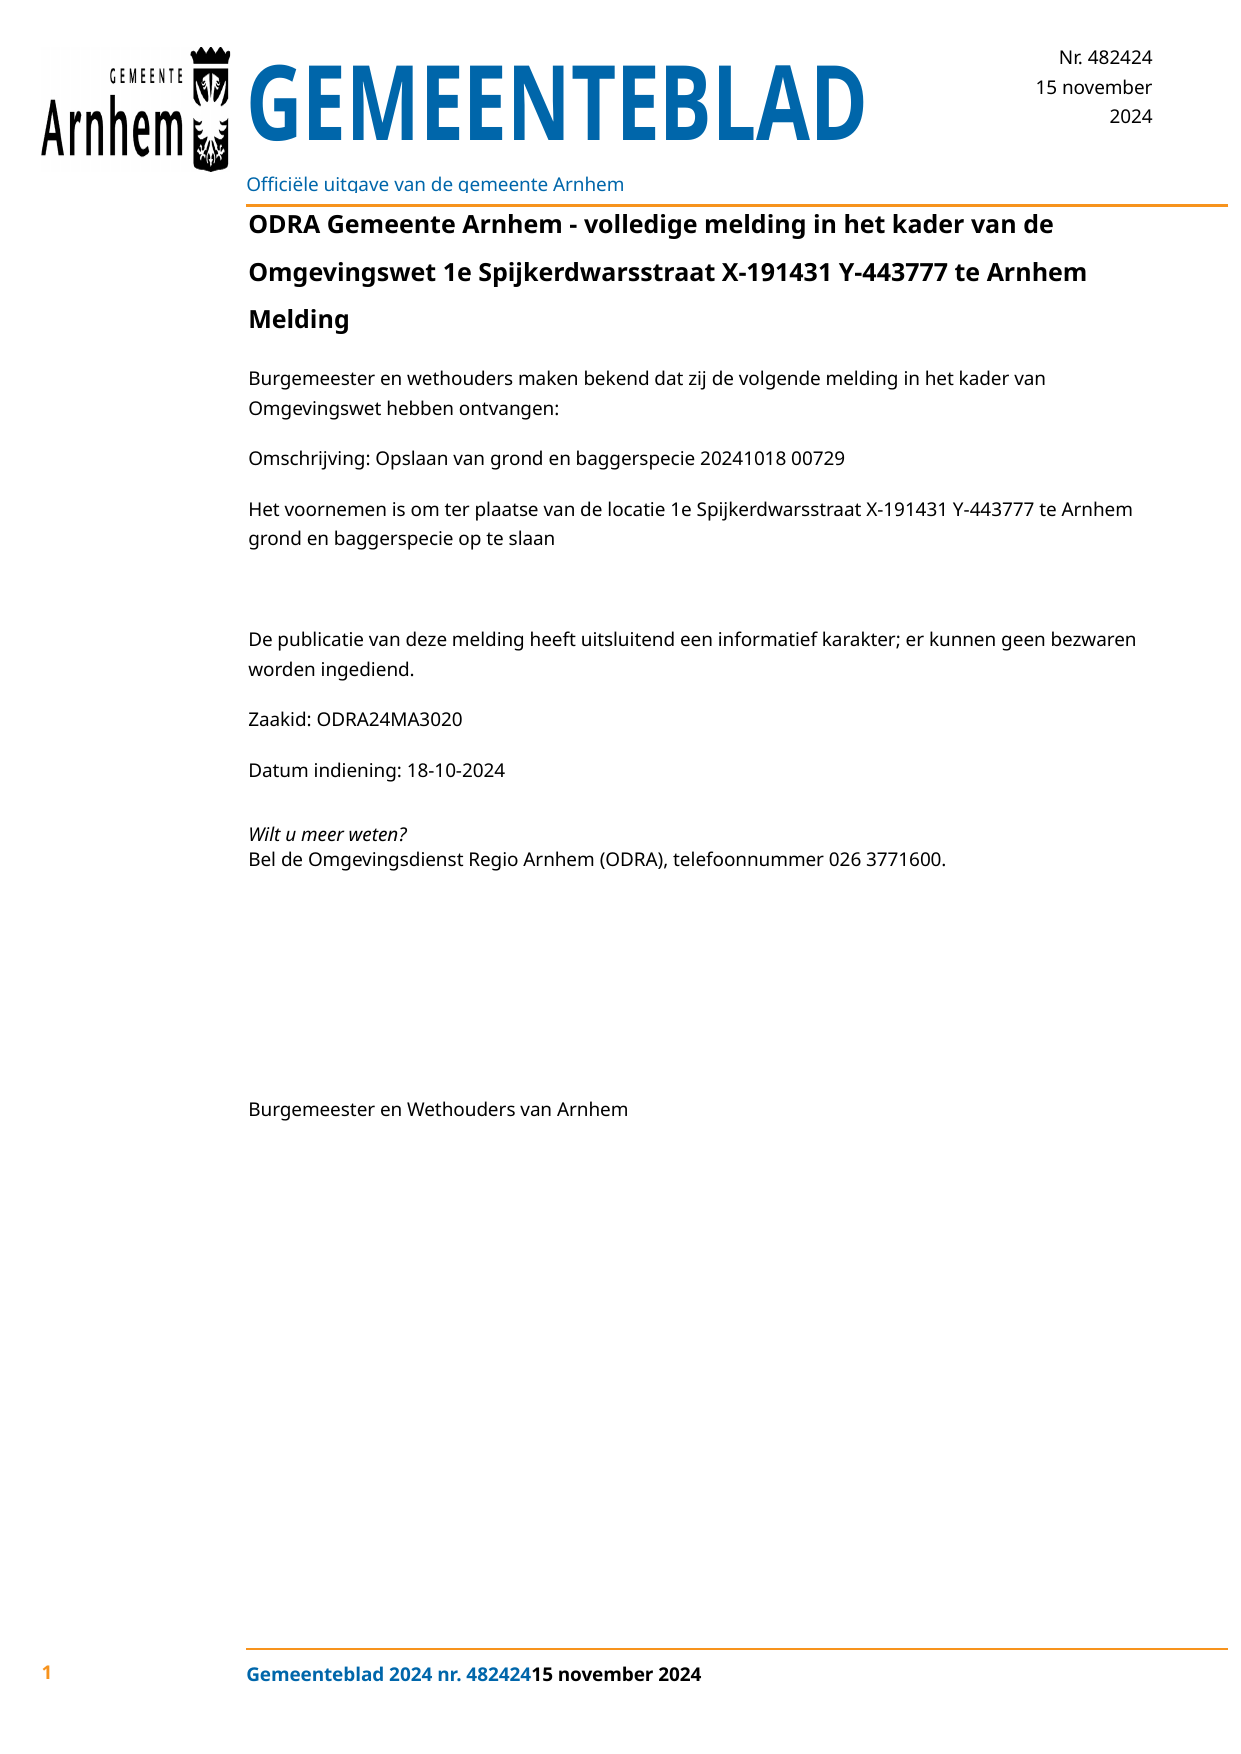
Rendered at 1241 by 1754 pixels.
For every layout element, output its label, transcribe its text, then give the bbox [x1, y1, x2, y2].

text Zaakid: ODRA24MA3020 [248, 706, 1152, 732]
text De publicatie van deze melding heeft uitsluitend een informatief karakter; er kunnen geen bezwaren worden ingediend. [248, 626, 1152, 682]
text Bel de Omgevingsdienst Regio Arnhem (ODRA), telefoonnummer 026 3771600. [248, 846, 1152, 872]
text ODRA Gemeente Arnhem - volledige melding in het kader van de Omgevingswet 1e Spijkerdwarsstraat X-191431 Y-443777 te Arnhem Melding [248, 207, 1152, 336]
text Omschrijving: Opslaan van grond en baggerspecie 20241018 00729 [248, 446, 1152, 471]
text Burgemeester en wethouders maken bekend dat zij de volgende melding in het kader van Omgevingswet hebben ontvangen: [248, 366, 1152, 421]
text Wilt u meer weten? [248, 821, 1152, 846]
picture [41, 47, 231, 172]
text Datum indiening: 18-10-2024 [248, 757, 1152, 782]
text Burgemeester en Wethouders van Arnhem [248, 1096, 1152, 1122]
text Het voornemen is om ter plaatse van de locatie 1e Spijkerdwarsstraat X-191431 Y-443777 te Arnhem grond en baggerspecie op te slaan [248, 496, 1152, 551]
